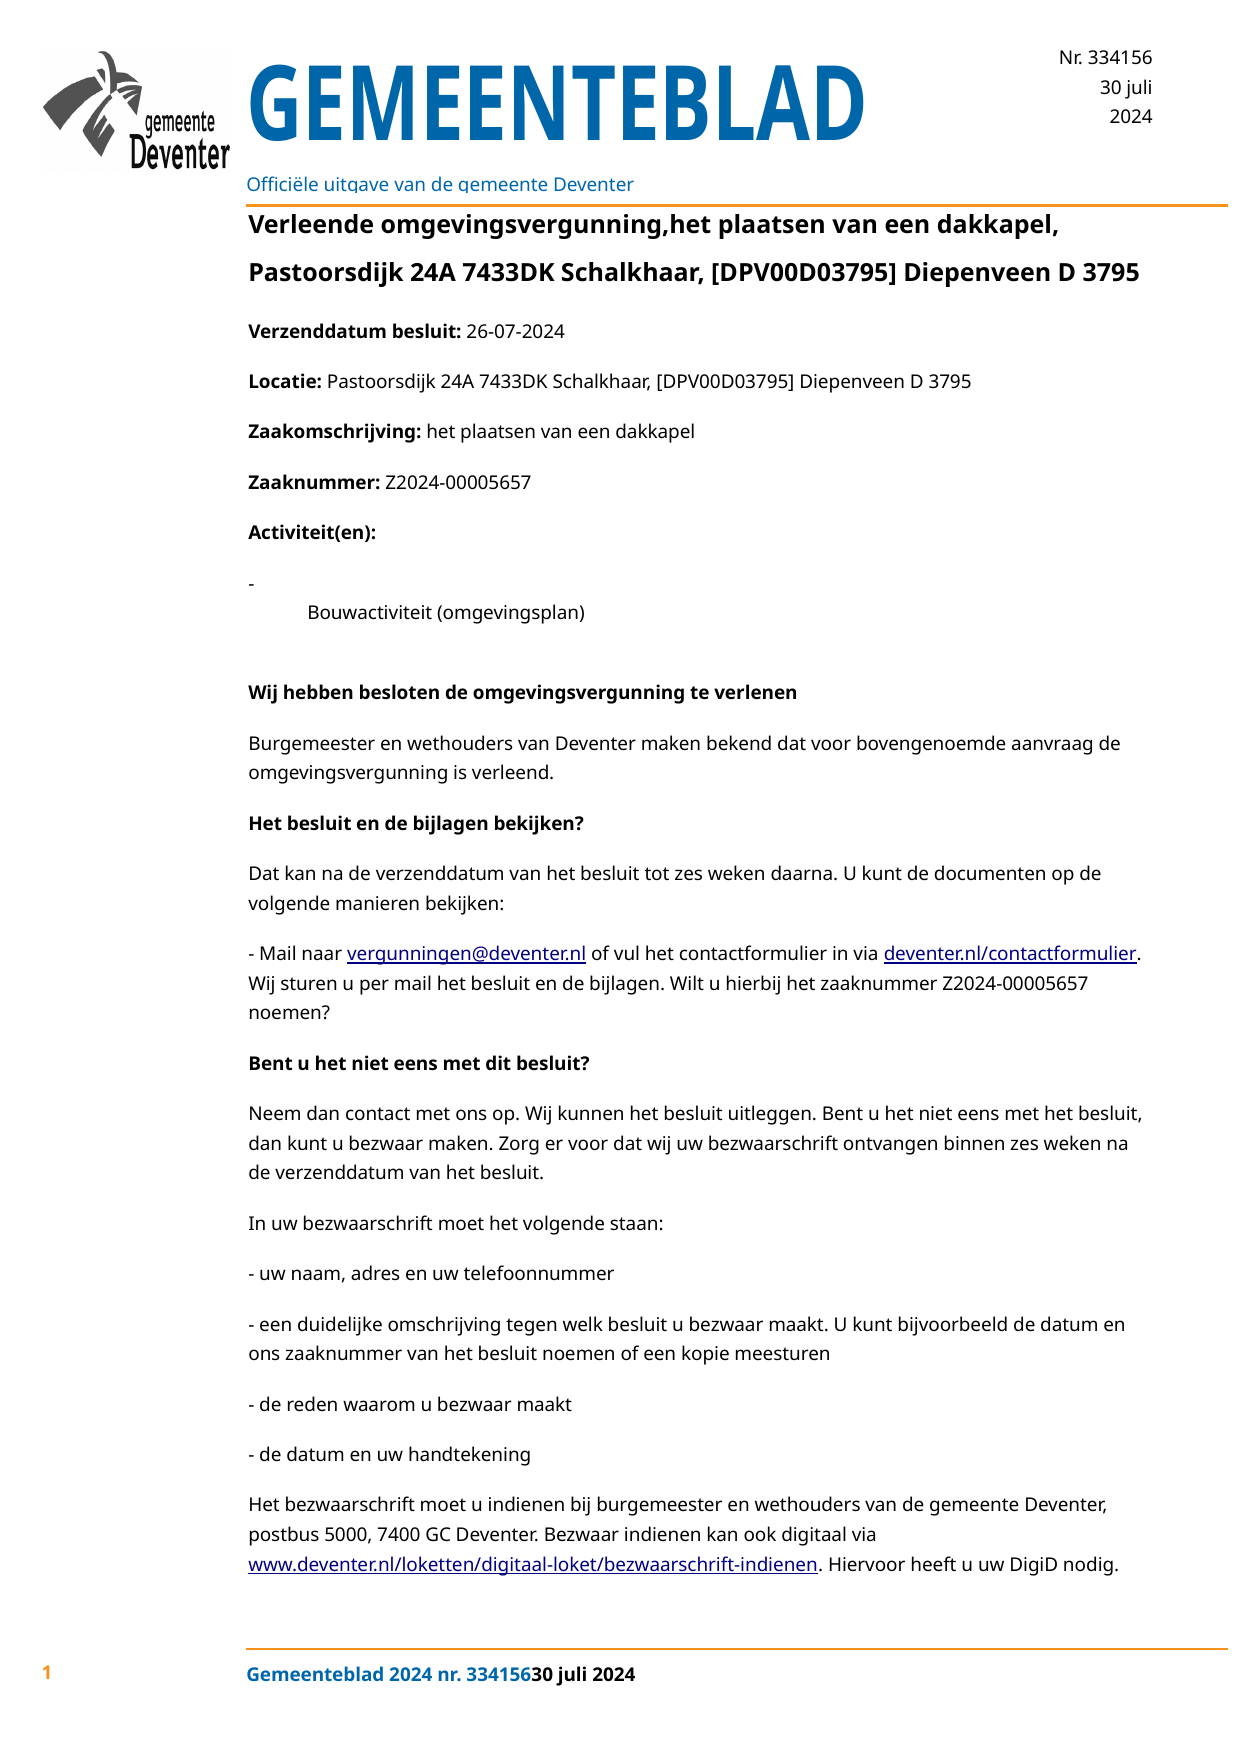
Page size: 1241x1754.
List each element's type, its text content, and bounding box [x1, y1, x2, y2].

text Activiteit(en): [248, 519, 1152, 545]
list Bouwactiviteit (omgevingsplan) [248, 599, 1152, 625]
text Bent u het niet eens met dit besluit? [248, 1050, 1152, 1076]
text Wij hebben besloten de omgevingsvergunning te verlenen [248, 679, 1152, 705]
text Het besluit en de bijlagen bekijken? [248, 810, 1152, 836]
text - de reden waarom u bezwaar maakt [248, 1391, 1152, 1417]
text - uw naam, adres en uw telefoonnummer [248, 1260, 1152, 1286]
text Zaaknummer: Z2024-00005657 [248, 469, 1152, 495]
text Het bezwaarschrift moet u indienen bij burgemeester en wethouders van de gemeente Deventer, postbus 5000, 7400 GC Deventer. Bezwaar indienen kan ook digitaal via www.deventer.nl/loketten/digitaal-loket/bezwaarschrift-indienen. Hiervoor heeft u uw DigiD nodig. [248, 1492, 1152, 1577]
text - de datum en uw handtekening [248, 1441, 1152, 1467]
text Locatie: Pastoorsdijk 24A 7433DK Schalkhaar, [DPV00D03795] Diepenveen D 3795 [248, 368, 1152, 394]
text Neem dan contact met ons op. Wij kunnen het besluit uitleggen. Bent u het niet eens met het besluit, dan kunt u bezwaar maken. Zorg er voor dat wij uw bezwaarschrift ontvangen binnen zes weken na de verzenddatum van het besluit. [248, 1100, 1152, 1185]
picture [41, 47, 231, 172]
text Burgemeester en wethouders van Deventer maken bekend dat voor bovengenoemde aanvraag de omgevingsvergunning is verleend. [248, 730, 1152, 785]
text Zaakomschrijving: het plaatsen van een dakkapel [248, 419, 1152, 444]
text - Mail naar vergunningen@deventer.nl of vul het contactformulier in via deventer.nl/contactformulier. Wij sturen u per mail het besluit en de bijlagen. Wilt u hierbij het zaaknummer Z2024-00005657 noemen? [248, 940, 1152, 1025]
text Dat kan na de verzenddatum van het besluit tot zes weken daarna. U kunt de documenten op de volgende manieren bekijken: [248, 860, 1152, 916]
text Verzenddatum besluit: 26-07-2024 [248, 318, 1152, 344]
text - een duidelijke omschrijving tegen welk besluit u bezwaar maakt. U kunt bijvoorbeeld de datum en ons zaaknummer van het besluit noemen of een kopie meesturen [248, 1311, 1152, 1366]
text In uw bezwaarschrift moet het volgende staan: [248, 1210, 1152, 1236]
text Verleende omgevingsvergunning,het plaatsen van een dakkapel, Pastoorsdijk 24A 7433DK Schalkhaar, [DPV00D03795] Diepenveen D 3795 [248, 207, 1152, 288]
